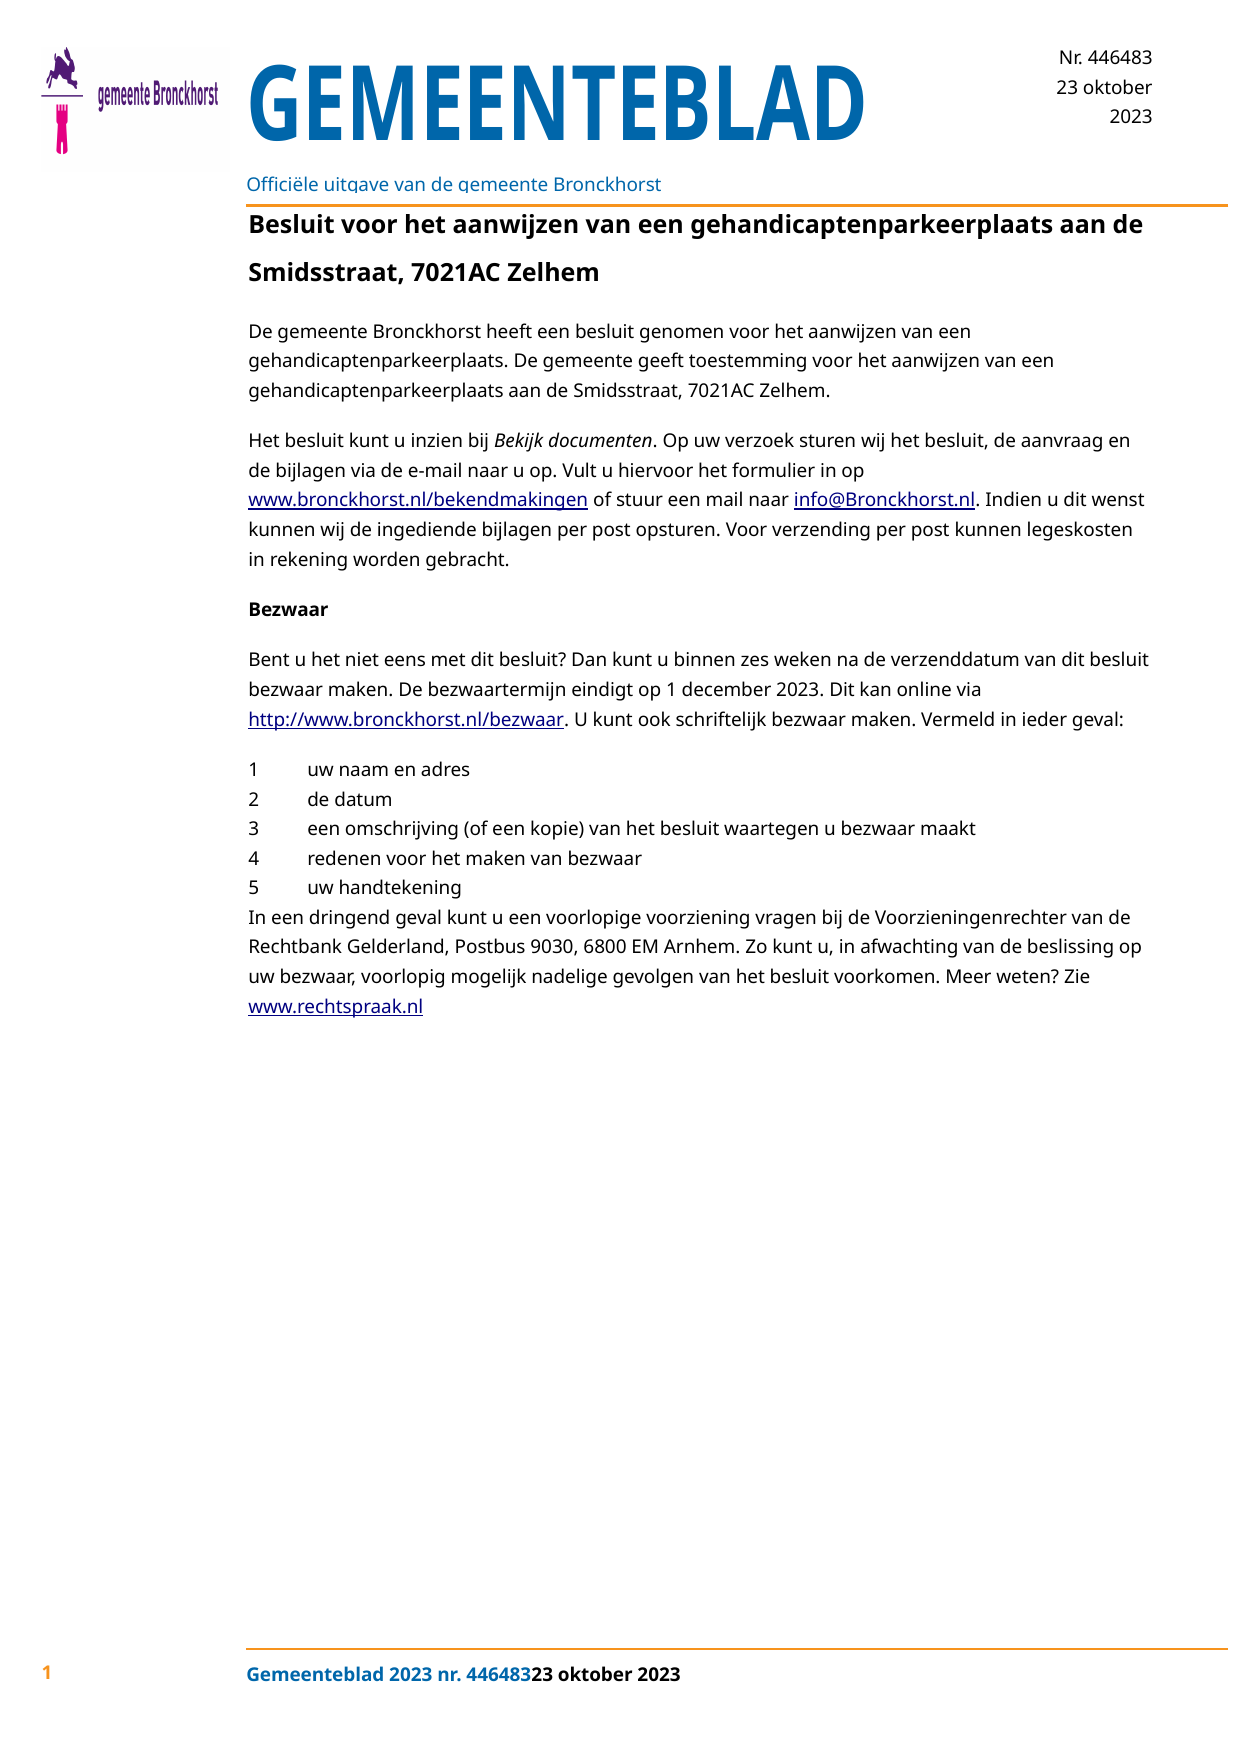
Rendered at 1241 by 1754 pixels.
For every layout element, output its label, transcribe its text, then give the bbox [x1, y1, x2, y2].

list redenen voor het maken van bezwaar [248, 845, 1152, 871]
text De gemeente Bronckhorst heeft een besluit genomen voor het aanwijzen van een gehandicaptenparkeerplaats. De gemeente geeft toestemming voor het aanwijzen van een gehandicaptenparkeerplaats aan de Smidsstraat, 7021AC Zelhem. [248, 318, 1152, 403]
list uw naam en adres [248, 756, 1152, 782]
text Bezwaar [248, 596, 1152, 622]
picture [41, 47, 231, 172]
list de datum [248, 786, 1152, 812]
text In een dringend geval kunt u een voorlopige voorziening vragen bij de Voorzieningenrechter van de Rechtbank Gelderland, Postbus 9030, 6800 EM Arnhem. Zo kunt u, in afwachting van de beslissing op uw bezwaar, voorlopig mogelijk nadelige gevolgen van het besluit voorkomen. Meer weten? Zie www.rechtspraak.nl [248, 904, 1152, 1019]
list uw handtekening [248, 874, 1152, 900]
list een omschrijving (of een kopie) van het besluit waartegen u bezwaar maakt [248, 815, 1152, 841]
text Het besluit kunt u inzien bij Bekijk documenten. Op uw verzoek sturen wij het besluit, de aanvraag en de bijlagen via de e-mail naar u op. Vult u hiervoor het formulier in op www.bronckhorst.nl/bekendmakingen of stuur een mail naar info@Bronckhorst.nl. Indien u dit wenst kunnen wij de ingediende bijlagen per post opsturen. Voor verzending per post kunnen legeskosten in rekening worden gebracht. [248, 427, 1152, 572]
text Besluit voor het aanwijzen van een gehandicaptenparkeerplaats aan de Smidsstraat, 7021AC Zelhem [248, 207, 1152, 288]
text Bent u het niet eens met dit besluit? Dan kunt u binnen zes weken na de verzenddatum van dit besluit bezwaar maken. De bezwaartermijn eindigt op 1 december 2023. Dit kan online via http://www.bronckhorst.nl/bezwaar. U kunt ook schriftelijk bezwaar maken. Vermeld in ieder geval: [248, 647, 1152, 732]
